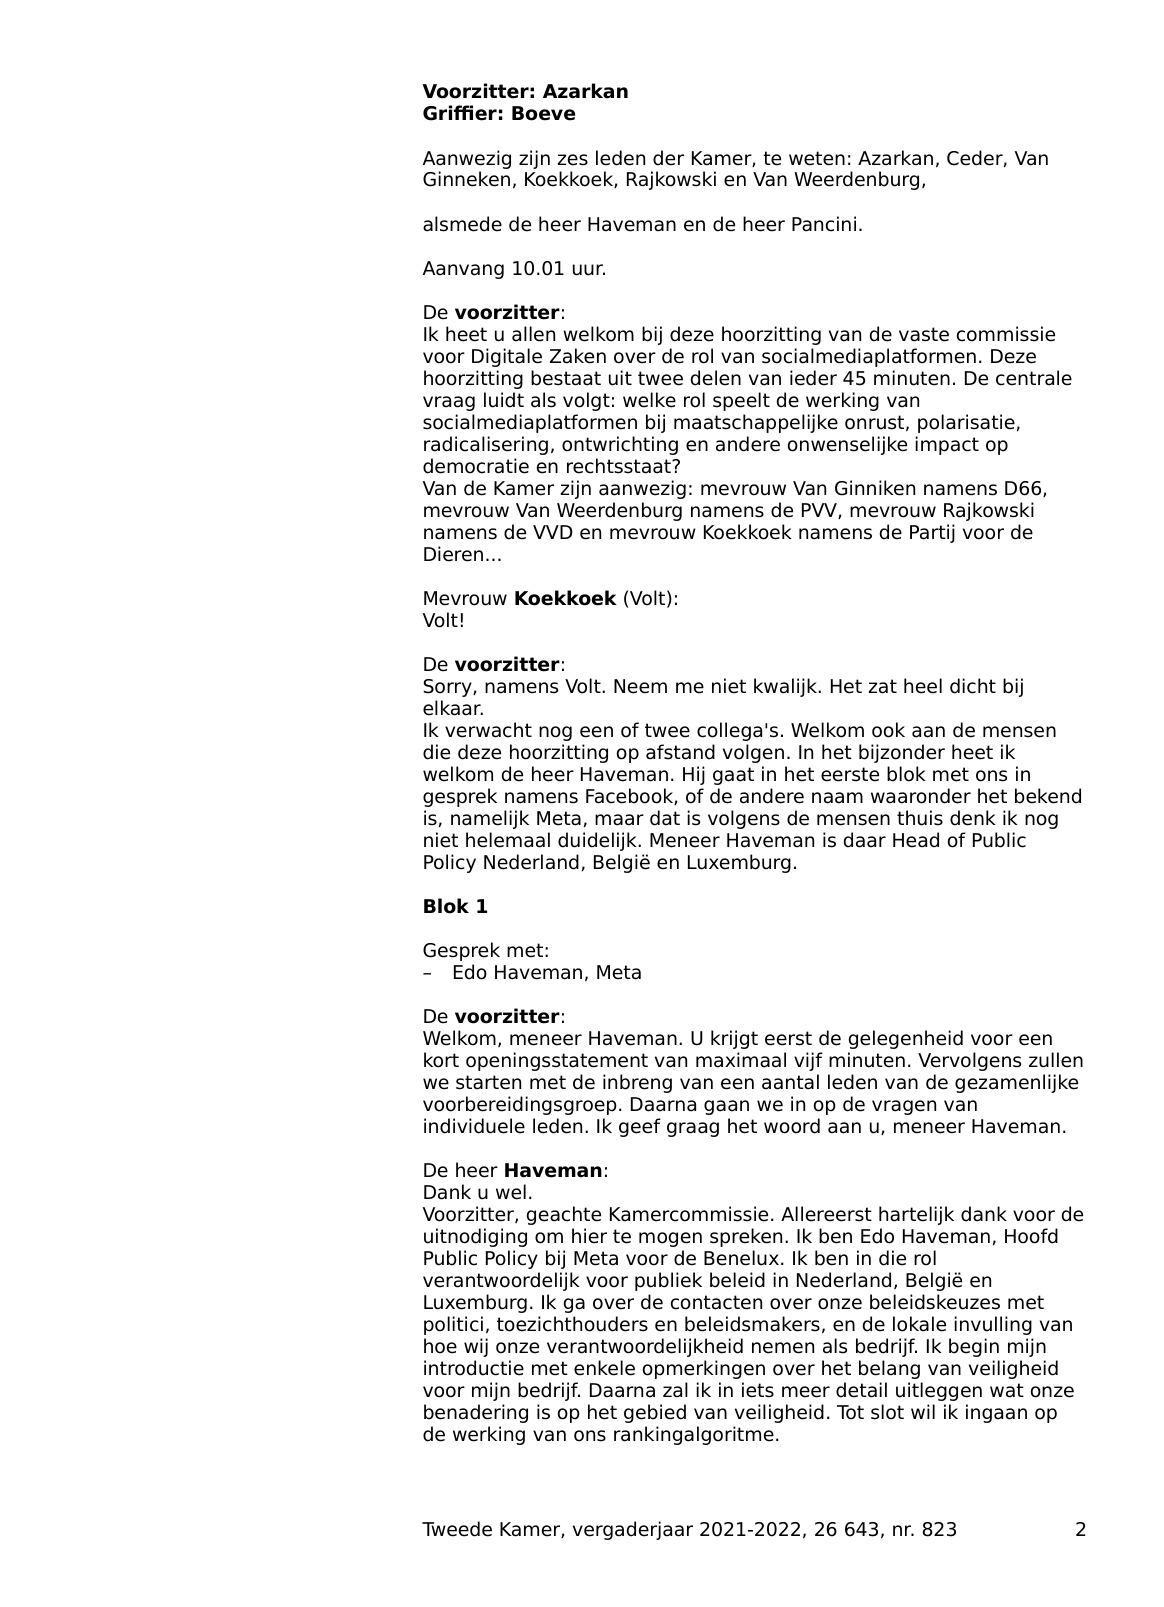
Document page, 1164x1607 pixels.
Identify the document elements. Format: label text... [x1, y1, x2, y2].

text Ik verwacht nog een of twee collega's. Welkom ook aan de mensen die deze hoorzitting op afstand volgen. In het bijzonder heet ik welkom de heer Haveman. Hij gaat in het eerste blok met ons in gesprek namens Facebook, of de andere naam waaronder het bekend is, namelijk Meta, maar dat is volgens de mensen thuis denk ik nog niet helemaal duidelijk. Meneer Haveman is daar Head of Public Policy Nederland, België en Luxemburg. [422, 720, 1087, 874]
text Dank u wel. [422, 1182, 1087, 1204]
subtitle Blok 1 [422, 896, 1087, 918]
text Volt! [422, 610, 1087, 632]
text De voorzitter: [422, 1006, 1087, 1028]
text De voorzitter: [422, 654, 1087, 676]
text Mevrouw Koekkoek (Volt): [422, 588, 1087, 610]
text Aanwezig zijn zes leden der Kamer, te weten: Azarkan, Ceder, Van Ginneken, Koekkoek, Rajkowski en Van Weerdenburg, [422, 147, 1087, 191]
text De heer Haveman: [422, 1160, 1087, 1182]
text Voorzitter: Azarkan [422, 81, 1087, 103]
text Sorry, namens Volt. Neem me niet kwalijk. Het zat heel dicht bij elkaar. [422, 676, 1087, 720]
text – Edo Haveman, Meta [422, 962, 1087, 984]
text Griffier: Boeve [422, 103, 1087, 125]
text alsmede de heer Haveman en de heer Pancini. [422, 213, 1087, 236]
text Aanvang 10.01 uur. [422, 258, 1087, 280]
text Welkom, meneer Haveman. U krijgt eerst de gelegenheid voor een kort openingsstatement van maximaal vijf minuten. Vervolgens zullen we starten met de inbreng van een aantal leden van de gezamenlijke voorbereidingsgroep. Daarna gaan we in op de vragen van individuele leden. Ik geef graag het woord aan u, meneer Haveman. [422, 1028, 1087, 1138]
text Gesprek met: [422, 940, 1087, 962]
text Van de Kamer zijn aanwezig: mevrouw Van Ginniken namens D66, mevrouw Van Weerdenburg namens de PVV, mevrouw Rajkowski namens de VVD en mevrouw Koekkoek namens de Partij voor de Dieren... [422, 478, 1087, 566]
text De voorzitter: [422, 302, 1087, 324]
text Voorzitter, geachte Kamercommissie. Allereerst hartelijk dank voor de uitnodiging om hier te mogen spreken. Ik ben Edo Haveman, Hoofd Public Policy bij Meta voor de Benelux. Ik ben in die rol verantwoordelijk voor publiek beleid in Nederland, België en Luxemburg. Ik ga over de contacten over onze beleidskeuzes met politici, toezichthouders en beleidsmakers, en de lokale invulling van hoe wij onze verantwoordelijkheid nemen als bedrijf. Ik begin mijn introductie met enkele opmerkingen over het belang van veiligheid voor mijn bedrijf. Daarna zal ik in iets meer detail uitleggen wat onze benadering is op het gebied van veiligheid. Tot slot wil ik ingaan op de werking van ons rankingalgoritme. [422, 1204, 1087, 1446]
text Ik heet u allen welkom bij deze hoorzitting van de vaste commissie voor Digitale Zaken over de rol van socialmediaplatformen. Deze hoorzitting bestaat uit twee delen van ieder 45 minuten. De centrale vraag luidt als volgt: welke rol speelt de werking van socialmediaplatformen bij maatschappelijke onrust, polarisatie, radicalisering, ontwrichting en andere onwenselijke impact op democratie en rechtsstaat? [422, 324, 1087, 478]
